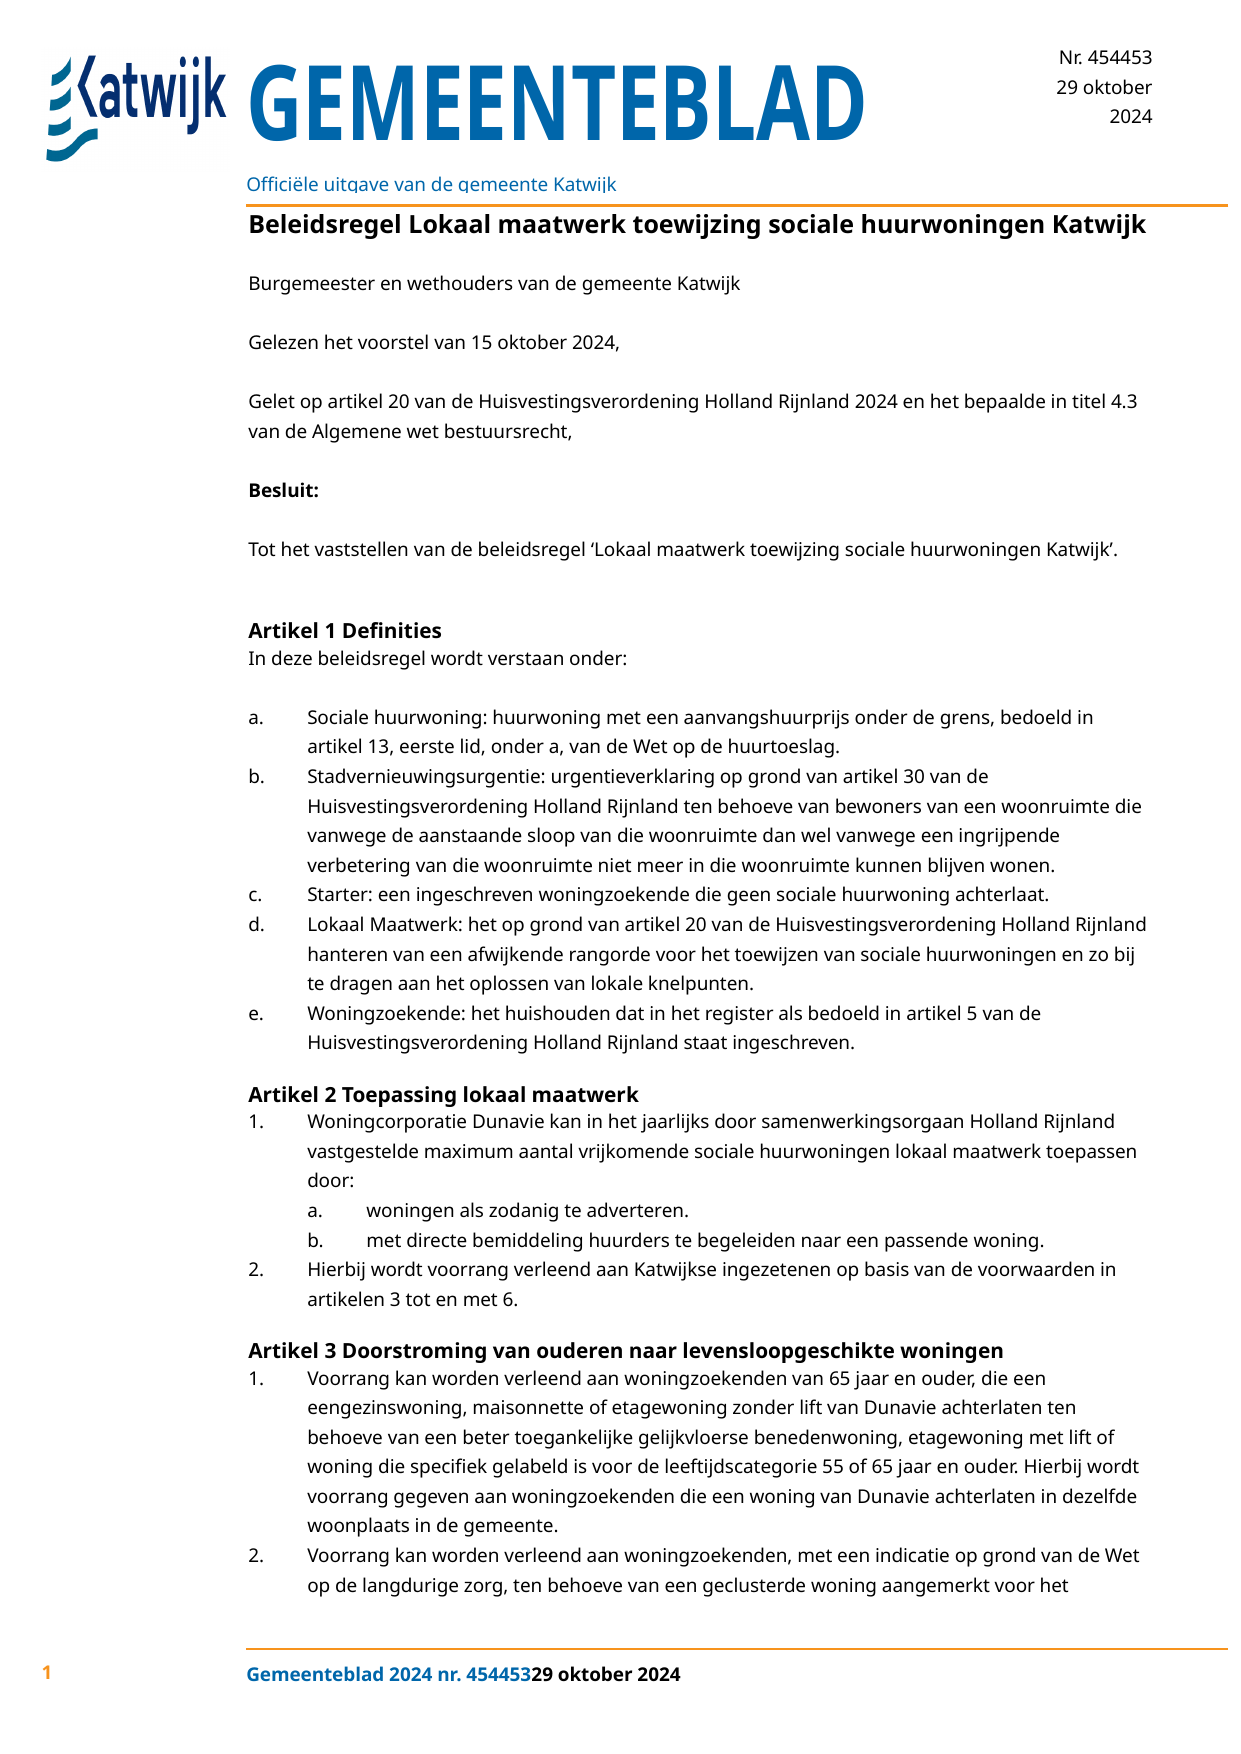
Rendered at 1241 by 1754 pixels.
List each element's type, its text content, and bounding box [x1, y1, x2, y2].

text Gelet op artikel 20 van de Huisvestingsverordening Holland Rijnland 2024 en het bepaalde in titel 4.3 van de Algemene wet bestuursrecht, [248, 389, 1152, 444]
text Tot het vaststellen van de beleidsregel ‘Lokaal maatwerk toewijzing sociale huurwoningen Katwijk’. [248, 537, 1152, 562]
list Voorrang kan worden verleend aan woningzoekenden van 65 jaar en ouder, die een eengezinswoning, maisonnette of etagewoning zonder lift van Dunavie achterlaten ten behoeve van een beter toegankelijke gelijkvloerse benedenwoning, etagewoning met lift of woning die specifiek gelabeld is voor de leeftijdscategorie 55 of 65 jaar en ouder. Hierbij wordt voorrang gegeven aan woningzoekenden die een woning van Dunavie achterlaten in dezelfde woonplaats in de gemeente. [248, 1365, 1152, 1538]
list Voorrang kan worden verleend aan woningzoekenden, met een indicatie op grond van de Wet op de langdurige zorg, ten behoeve van een geclusterde woning aangemerkt voor het [248, 1542, 1152, 1598]
list Hierbij wordt voorrang verleend aan Katwijkse ingezetenen op basis van de voorwaarden in artikelen 3 tot en met 6. [248, 1256, 1152, 1312]
list Woningcorporatie Dunavie kan in het jaarlijks door samenwerkingsorgaan Holland Rijnland vastgestelde maximum aantal vrijkomende sociale huurwoningen lokaal maatwerk toepassen door: [248, 1108, 1152, 1193]
list Starter: een ingeschreven woningzoekende die geen sociale huurwoning achterlaat. [248, 882, 1152, 907]
picture [41, 47, 231, 172]
text In deze beleidsregel wordt verstaan onder: [248, 645, 1152, 671]
text Artikel 1 Definities [248, 617, 1152, 645]
text Besluit: [248, 477, 1152, 503]
text Gelezen het voorstel van 15 oktober 2024, [248, 329, 1152, 355]
text Beleidsregel Lokaal maatwerk toewijzing sociale huurwoningen Katwijk [248, 207, 1152, 241]
list Lokaal Maatwerk: het op grond van artikel 20 van de Huisvestingsverordening Holland Rijnland hanteren van een afwijkende rangorde voor het toewijzen van sociale huurwoningen en zo bij te dragen aan het oplossen van lokale knelpunten. [248, 911, 1152, 996]
list Woningzoekende: het huishouden dat in het register als bedoeld in artikel 5 van de Huisvestingsverordening Holland Rijnland staat ingeschreven. [248, 1000, 1152, 1055]
text Burgemeester en wethouders van de gemeente Katwijk [248, 270, 1152, 296]
text Artikel 2 Toepassing lokaal maatwerk [248, 1080, 1152, 1108]
list Sociale huurwoning: huurwoning met een aanvangshuurprijs onder de grens, bedoeld in artikel 13, eerste lid, onder a, van de Wet op de huurtoeslag. [248, 704, 1152, 759]
list Stadvernieuwingsurgentie: urgentieverklaring op grond van artikel 30 van de Huisvestingsverordening Holland Rijnland ten behoeve van bewoners van een woonruimte die vanwege de aanstaande sloop van die woonruimte dan wel vanwege een ingrijpende verbetering van die woonruimte niet meer in die woonruimte kunnen blijven wonen. [248, 763, 1152, 878]
text Artikel 3 Doorstroming van ouderen naar levensloopgeschikte woningen [248, 1336, 1152, 1365]
list met directe bemiddeling huurders te begeleiden naar een passende woning. [307, 1227, 1152, 1252]
list woningen als zodanig te adverteren. [307, 1197, 1152, 1223]
